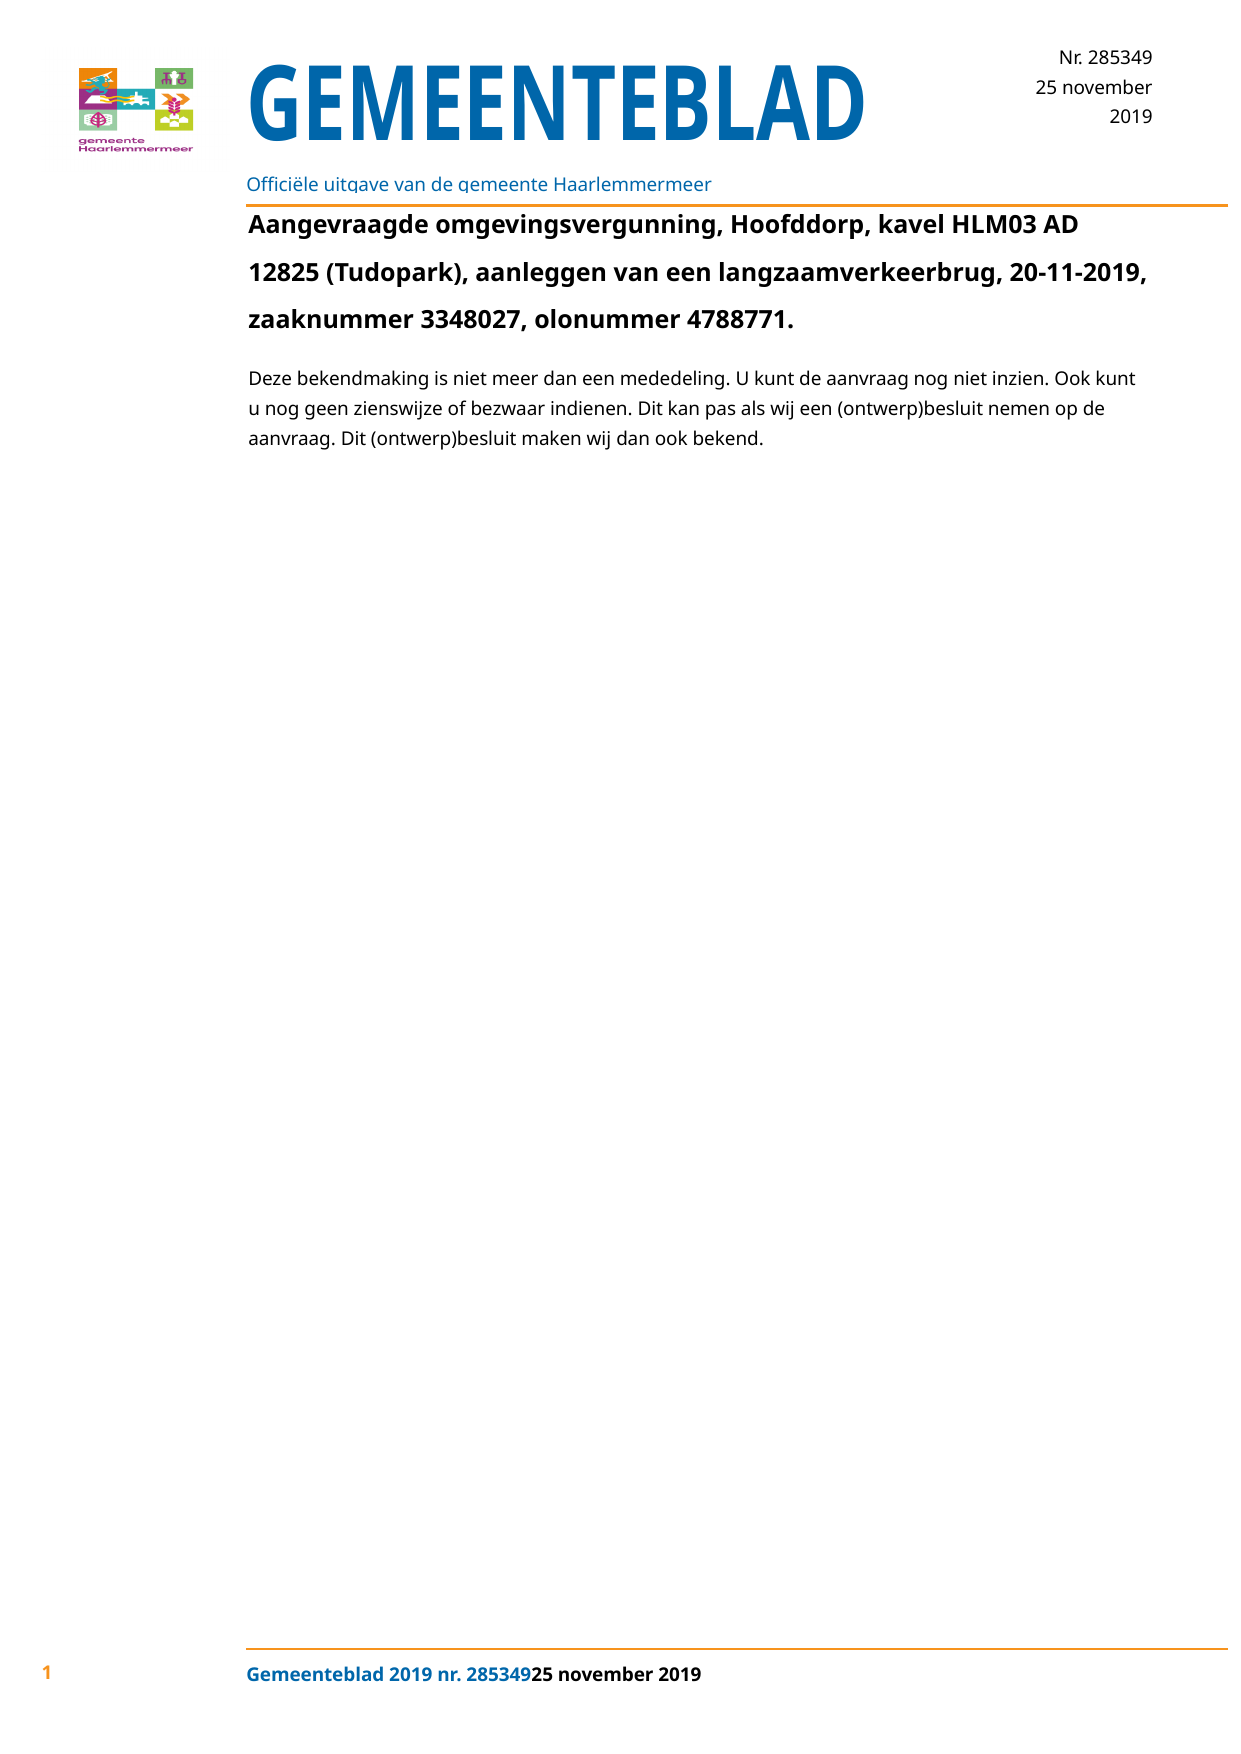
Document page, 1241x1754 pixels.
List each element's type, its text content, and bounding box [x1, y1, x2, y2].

picture [41, 47, 231, 172]
text Deze bekendmaking is niet meer dan een mededeling. U kunt de aanvraag nog niet inzien. Ook kunt u nog geen zienswijze of bezwaar indienen. Dit kan pas als wij een (ontwerp)besluit nemen op de aanvraag. Dit (ontwerp)besluit maken wij dan ook bekend. [248, 366, 1152, 450]
text Aangevraagde omgevingsvergunning, Hoofddorp, kavel HLM03 AD 12825 (Tudopark), aanleggen van een langzaamverkeerbrug, 20-11-2019, zaaknummer 3348027, olonummer 4788771. [248, 207, 1152, 336]
